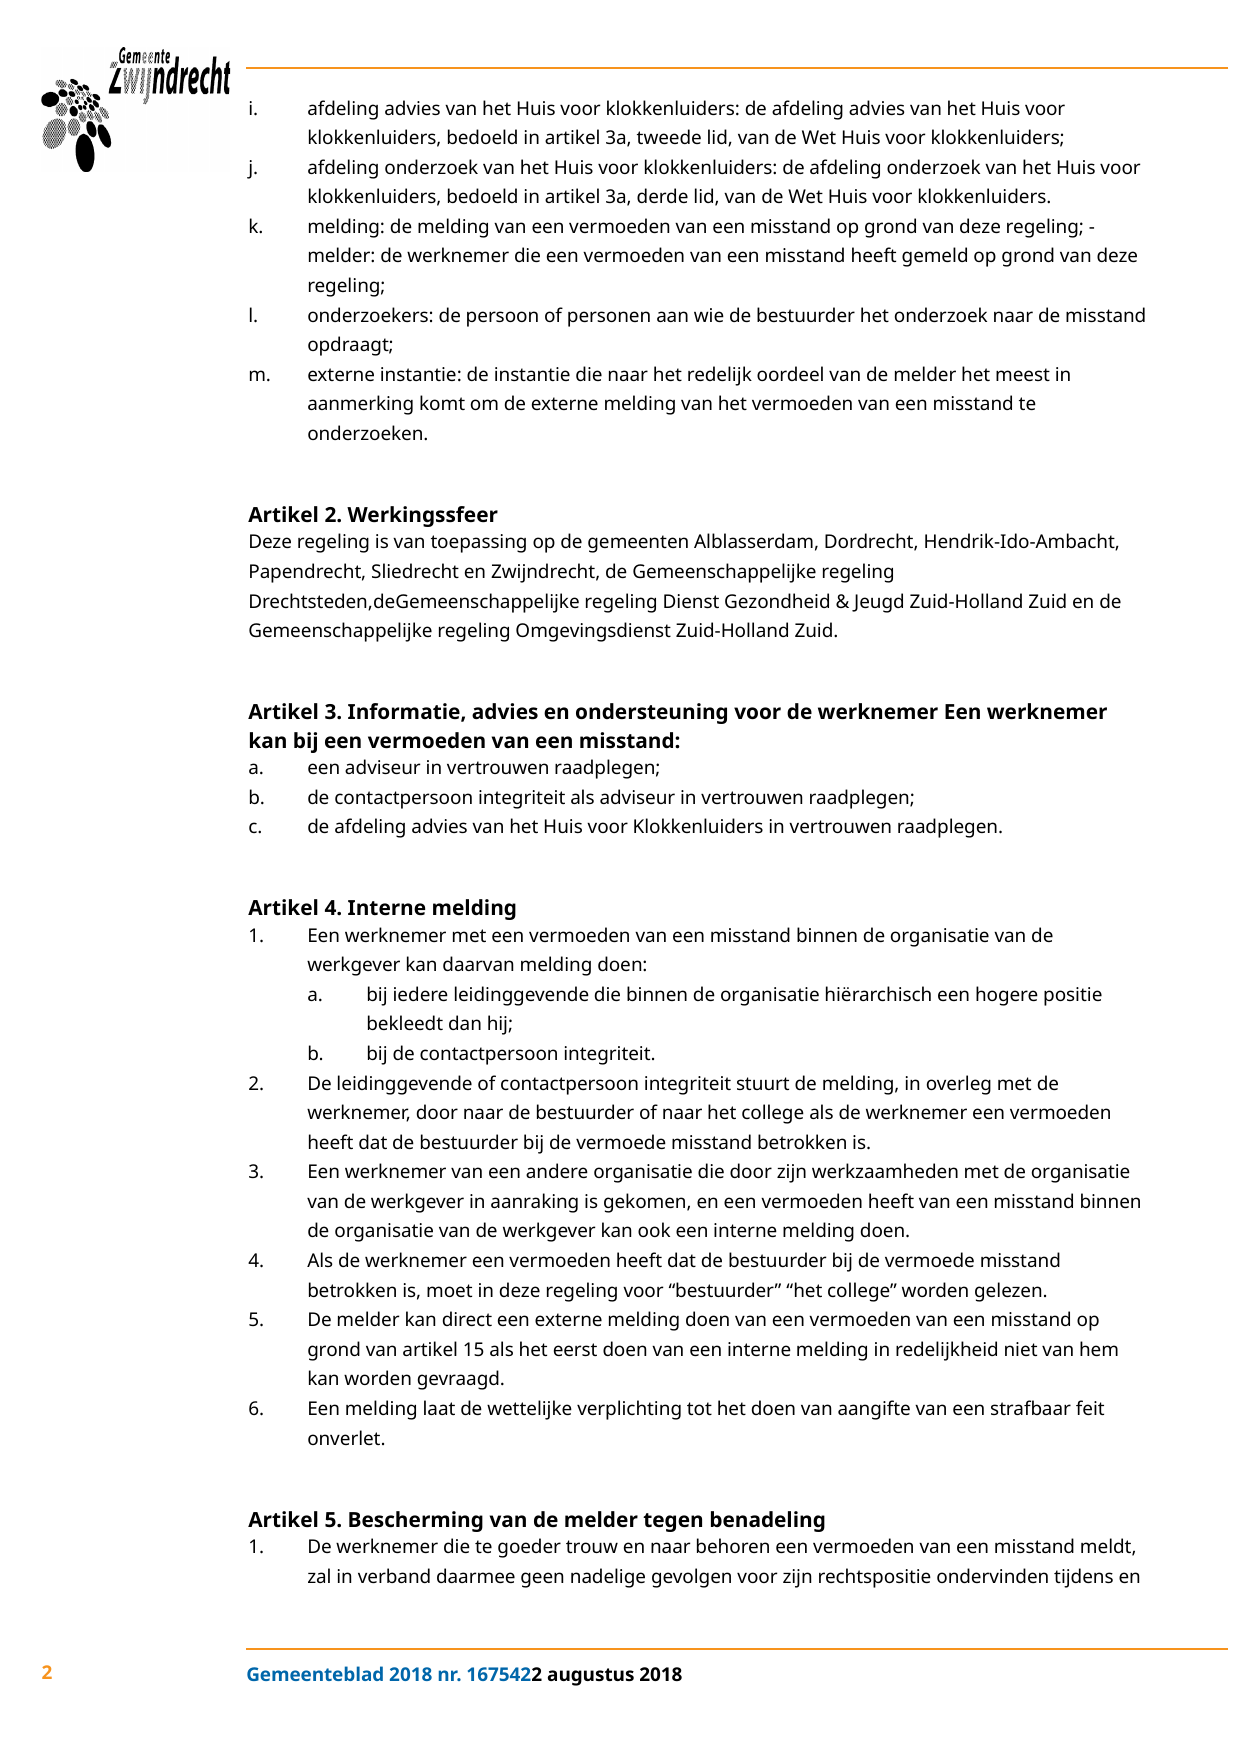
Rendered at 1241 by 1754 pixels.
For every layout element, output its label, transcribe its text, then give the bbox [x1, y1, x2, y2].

list De leidinggevende of contactpersoon integriteit stuurt de melding, in overleg met de werknemer, door naar de bestuurder of naar het college als de werknemer een vermoeden heeft dat de bestuurder bij de vermoede misstand betrokken is. [248, 1070, 1152, 1155]
list melding: de melding van een vermoeden van een misstand op grond van deze regeling; - melder: de werknemer die een vermoeden van een misstand heeft gemeld op grond van deze regeling; [248, 213, 1152, 298]
list Een werknemer met een vermoeden van een misstand binnen de organisatie van de werkgever kan daarvan melding doen: [248, 922, 1152, 977]
list de afdeling advies van het Huis voor Klokkenluiders in vertrouwen raadplegen. [248, 813, 1152, 839]
list De melder kan direct een externe melding doen van een vermoeden van een misstand op grond van artikel 15 als het eerst doen van een interne melding in redelijkheid niet van hem kan worden gevraagd. [248, 1306, 1152, 1391]
list Een melding laat de wettelijke verplichting tot het doen van aangifte van een strafbaar feit onverlet. [248, 1395, 1152, 1451]
text Artikel 2. Werkingssfeer [248, 500, 1152, 529]
list een adviseur in vertrouwen raadplegen; [248, 754, 1152, 780]
list afdeling onderzoek van het Huis voor klokkenluiders: de afdeling onderzoek van het Huis voor klokkenluiders, bedoeld in artikel 3a, derde lid, van de Wet Huis voor klokkenluiders. [248, 154, 1152, 209]
list Als de werknemer een vermoeden heeft dat de bestuurder bij de vermoede misstand betrokken is, moet in deze regeling voor “bestuurder” “het college” worden gelezen. [248, 1247, 1152, 1303]
list de contactpersoon integriteit als adviseur in vertrouwen raadplegen; [248, 784, 1152, 809]
picture [41, 47, 231, 172]
text Artikel 3. Informatie, advies en ondersteuning voor de werknemer Een werknemer kan bij een vermoeden van een misstand: [248, 697, 1152, 754]
list externe instantie: de instantie die naar het redelijk oordeel van de melder het meest in aanmerking komt om de externe melding van het vermoeden van een misstand te onderzoeken. [248, 361, 1152, 446]
text Deze regeling is van toepassing op de gemeenten Alblasserdam, Dordrecht, Hendrik-Ido-Ambacht, Papendrecht, Sliedrecht en Zwijndrecht, de Gemeenschappelijke regeling Drechtsteden,deGemeenschappelijke regeling Dienst Gezondheid & Jeugd Zuid-Holland Zuid en de Gemeenschappelijke regeling Omgevingsdienst Zuid-Holland Zuid. [248, 529, 1152, 643]
list bij de contactpersoon integriteit. [307, 1040, 1152, 1066]
list Een werknemer van een andere organisatie die door zijn werkzaamheden met de organisatie van de werkgever in aanraking is gekomen, en een vermoeden heeft van een misstand binnen de organisatie van de werkgever kan ook een interne melding doen. [248, 1158, 1152, 1243]
list bij iedere leidinggevende die binnen de organisatie hiërarchisch een hogere positie bekleedt dan hij; [307, 981, 1152, 1036]
text Artikel 5. Bescherming van de melder tegen benadeling [248, 1505, 1152, 1533]
list De werknemer die te goeder trouw en naar behoren een vermoeden van een misstand meldt, zal in verband daarmee geen nadelige gevolgen voor zijn rechtspositie ondervinden tijdens en [248, 1533, 1152, 1588]
list onderzoekers: de persoon of personen aan wie de bestuurder het onderzoek naar de misstand opdraagt; [248, 302, 1152, 357]
list afdeling advies van het Huis voor klokkenluiders: de afdeling advies van het Huis voor klokkenluiders, bedoeld in artikel 3a, tweede lid, van de Wet Huis voor klokkenluiders; [248, 95, 1152, 150]
text Artikel 4. Interne melding [248, 893, 1152, 922]
